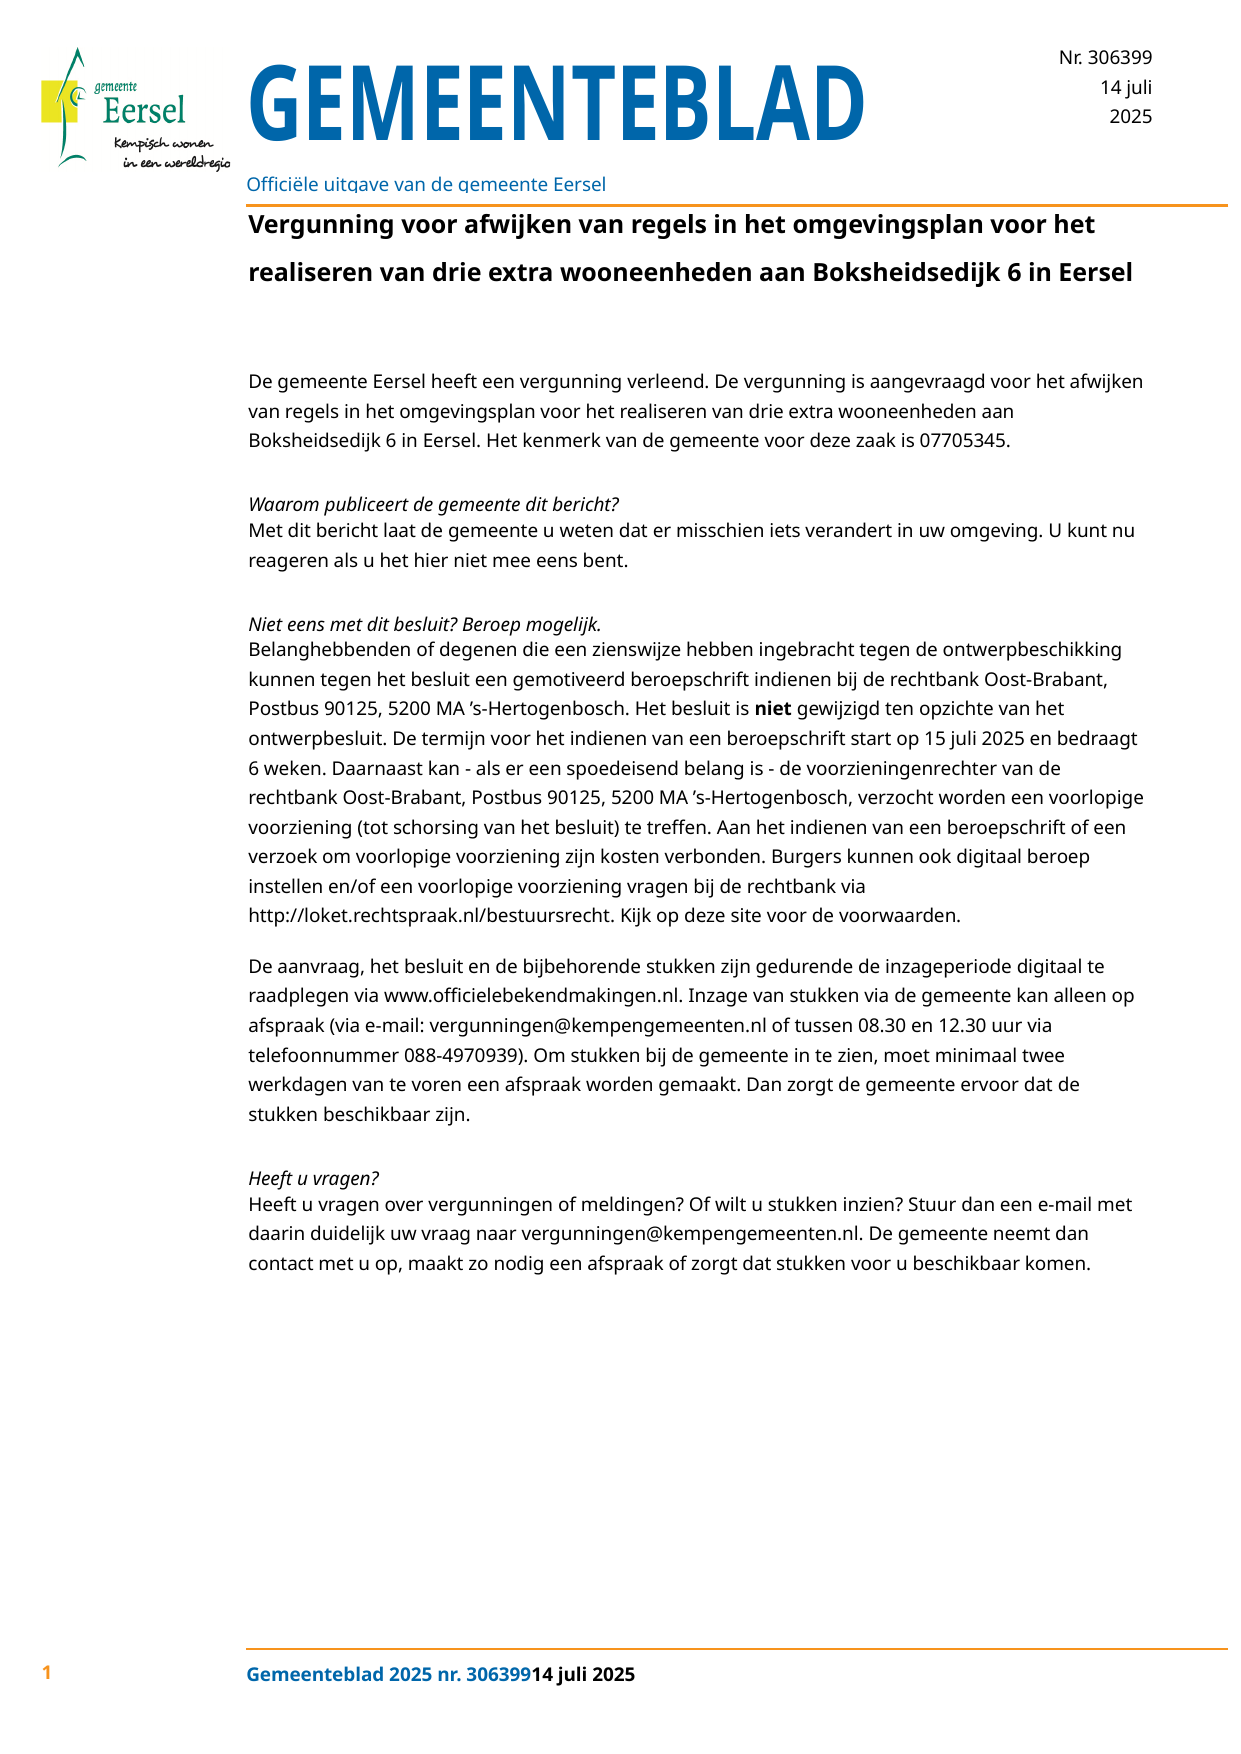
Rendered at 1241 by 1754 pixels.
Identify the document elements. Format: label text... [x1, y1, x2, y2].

text Heeft u vragen over vergunningen of meldingen? Of wilt u stukken inzien? Stuur dan een e-mail met daarin duidelijk uw vraag naar vergunningen@kempengemeenten.nl. De gemeente neemt dan contact met u op, maakt zo nodig een afspraak of zorgt dat stukken voor u beschikbaar komen. [248, 1191, 1152, 1276]
text De gemeente Eersel heeft een vergunning verleend. De vergunning is aangevraagd voor het afwijken van regels in het omgevingsplan voor het realiseren van drie extra wooneenheden aan Boksheidsedijk 6 in Eersel. Het kenmerk van de gemeente voor deze zaak is 07705345. [248, 368, 1152, 453]
text Waarom publiceert de gemeente dit bericht? [248, 491, 1152, 517]
text Met dit bericht laat de gemeente u weten dat er misschien iets verandert in uw omgeving. U kunt nu reageren als u het hier niet mee eens bent. [248, 517, 1152, 572]
text De aanvraag, het besluit en de bijbehorende stukken zijn gedurende de inzageperiode digitaal te raadplegen via www.officielebekendmakingen.nl. Inzage van stukken via de gemeente kan alleen op afspraak (via e-mail: vergunningen@kempengemeenten.nl of tussen 08.30 en 12.30 uur via telefoonnummer 088-4970939). Om stukken bij de gemeente in te zien, moet minimaal twee werkdagen van te voren een afspraak worden gemaakt. Dan zorgt de gemeente ervoor dat de stukken beschikbaar zijn. [248, 953, 1152, 1127]
text Belanghebbenden of degenen die een zienswijze hebben ingebracht tegen de ontwerpbeschikking kunnen tegen het besluit een gemotiveerd beroepschrift indienen bij de rechtbank Oost-Brabant, Postbus 90125, 5200 MA ’s-Hertogenbosch. Het besluit is niet gewijzigd ten opzichte van het ontwerpbesluit. De termijn voor het indienen van een beroepschrift start op 15 juli 2025 en bedraagt 6 weken. Daarnaast kan - als er een spoedeisend belang is - de voorzieningenrechter van de rechtbank Oost-Brabant, Postbus 90125, 5200 MA ’s-Hertogenbosch, verzocht worden een voorlopige voorziening (tot schorsing van het besluit) te treffen. Aan het indienen van een beroepschrift of een verzoek om voorlopige voorziening zijn kosten verbonden. Burgers kunnen ook digitaal beroep instellen en/of een voorlopige voorziening vragen bij de rechtbank via http://loket.rechtspraak.nl/bestuursrecht. Kijk op deze site voor de voorwaarden. [248, 636, 1152, 928]
text Niet eens met dit besluit? Beroep mogelijk. [248, 611, 1152, 636]
picture [41, 47, 231, 172]
text Vergunning voor afwijken van regels in het omgevingsplan voor het realiseren van drie extra wooneenheden aan Boksheidsedijk 6 in Eersel [248, 207, 1152, 288]
text Heeft u vragen? [248, 1165, 1152, 1191]
